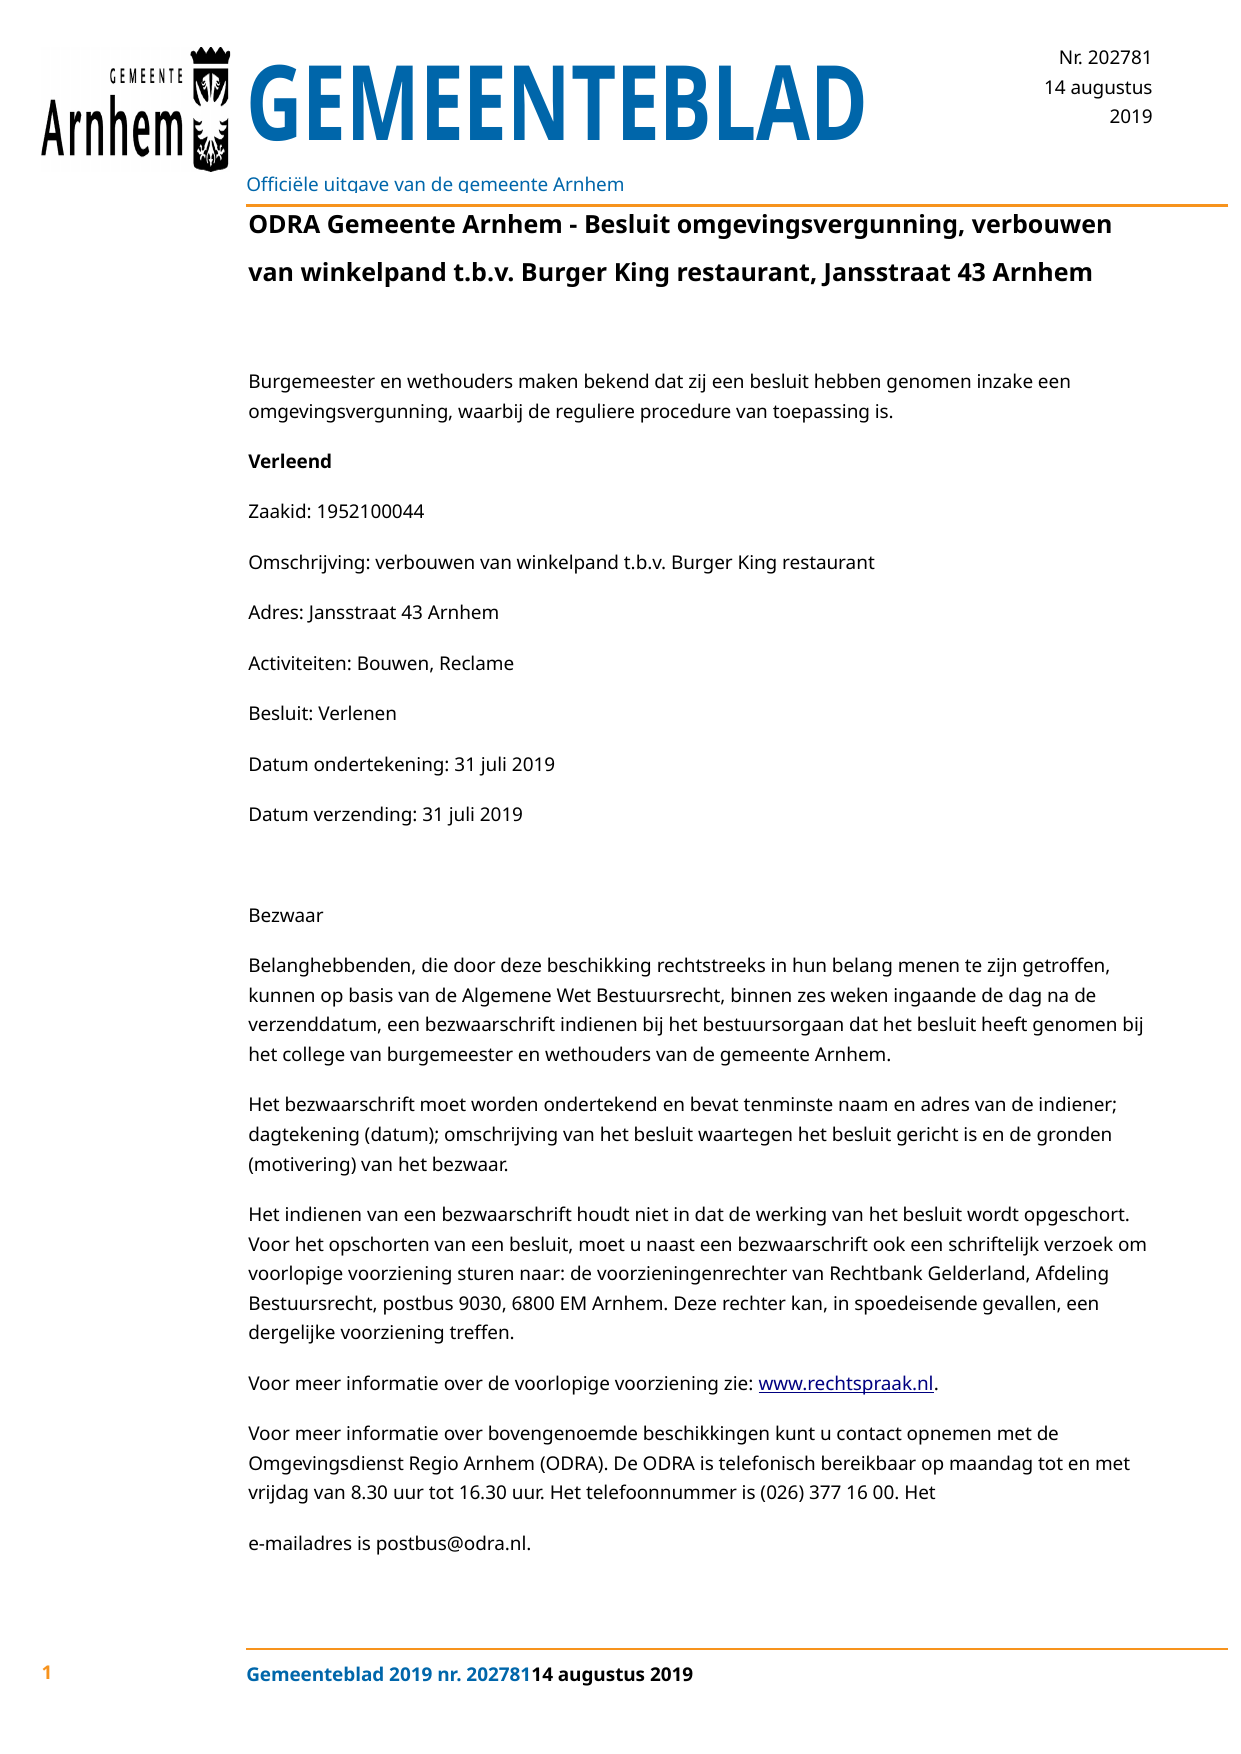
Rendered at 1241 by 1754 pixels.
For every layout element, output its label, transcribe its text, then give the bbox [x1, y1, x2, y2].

text Burgemeester en wethouders maken bekend dat zij een besluit hebben genomen inzake een omgevingsvergunning, waarbij de reguliere procedure van toepassing is. [248, 368, 1152, 424]
text Activiteiten: Bouwen, Reclame [248, 650, 1152, 676]
text Het bezwaarschrift moet worden ondertekend en bevat tenminste naam en adres van de indiener; dagtekening (datum); omschrijving van het besluit waartegen het besluit gericht is en de gronden (motivering) van het bezwaar. [248, 1092, 1152, 1177]
text Besluit: Verlenen [248, 700, 1152, 726]
text Verleend [248, 448, 1152, 474]
text Adres: Jansstraat 43 Arnhem [248, 599, 1152, 625]
text Voor meer informatie over de voorlopige voorziening zie: www.rechtspraak.nl. [248, 1370, 1152, 1396]
text ODRA Gemeente Arnhem - Besluit omgevingsvergunning, verbouwen van winkelpand t.b.v. Burger King restaurant, Jansstraat 43 Arnhem [248, 207, 1152, 288]
text Het indienen van een bezwaarschrift houdt niet in dat de werking van het besluit wordt opgeschort. Voor het opschorten van een besluit, moet u naast een bezwaarschrift ook een schriftelijk verzoek om voorlopige voorziening sturen naar: de voorzieningenrechter van Rechtbank Gelderland, Afdeling Bestuursrecht, postbus 9030, 6800 EM Arnhem. Deze rechter kan, in spoedeisende gevallen, een dergelijke voorziening treffen. [248, 1201, 1152, 1345]
text Datum verzending: 31 juli 2019 [248, 801, 1152, 827]
text Belanghebbenden, die door deze beschikking rechtstreeks in hun belang menen te zijn getroffen, kunnen op basis van de Algemene Wet Bestuursrecht, binnen zes weken ingaande de dag na de verzenddatum, een bezwaarschrift indienen bij het bestuursorgaan dat het besluit heeft genomen bij het college van burgemeester en wethouders van de gemeente Arnhem. [248, 952, 1152, 1067]
text Omschrijving: verbouwen van winkelpand t.b.v. Burger King restaurant [248, 549, 1152, 575]
text Voor meer informatie over bovengenoemde beschikkingen kunt u contact opnemen met de Omgevingsdienst Regio Arnhem (ODRA). De ODRA is telefonisch bereikbaar op maandag tot en met vrijdag van 8.30 uur tot 16.30 uur. Het telefoonnummer is (026) 377 16 00. Het [248, 1420, 1152, 1505]
text e-mailadres is postbus@odra.nl. [248, 1530, 1152, 1556]
text Zaakid: 1952100044 [248, 499, 1152, 524]
picture [41, 47, 231, 172]
text Datum ondertekening: 31 juli 2019 [248, 751, 1152, 777]
text Bezwaar [248, 902, 1152, 928]
